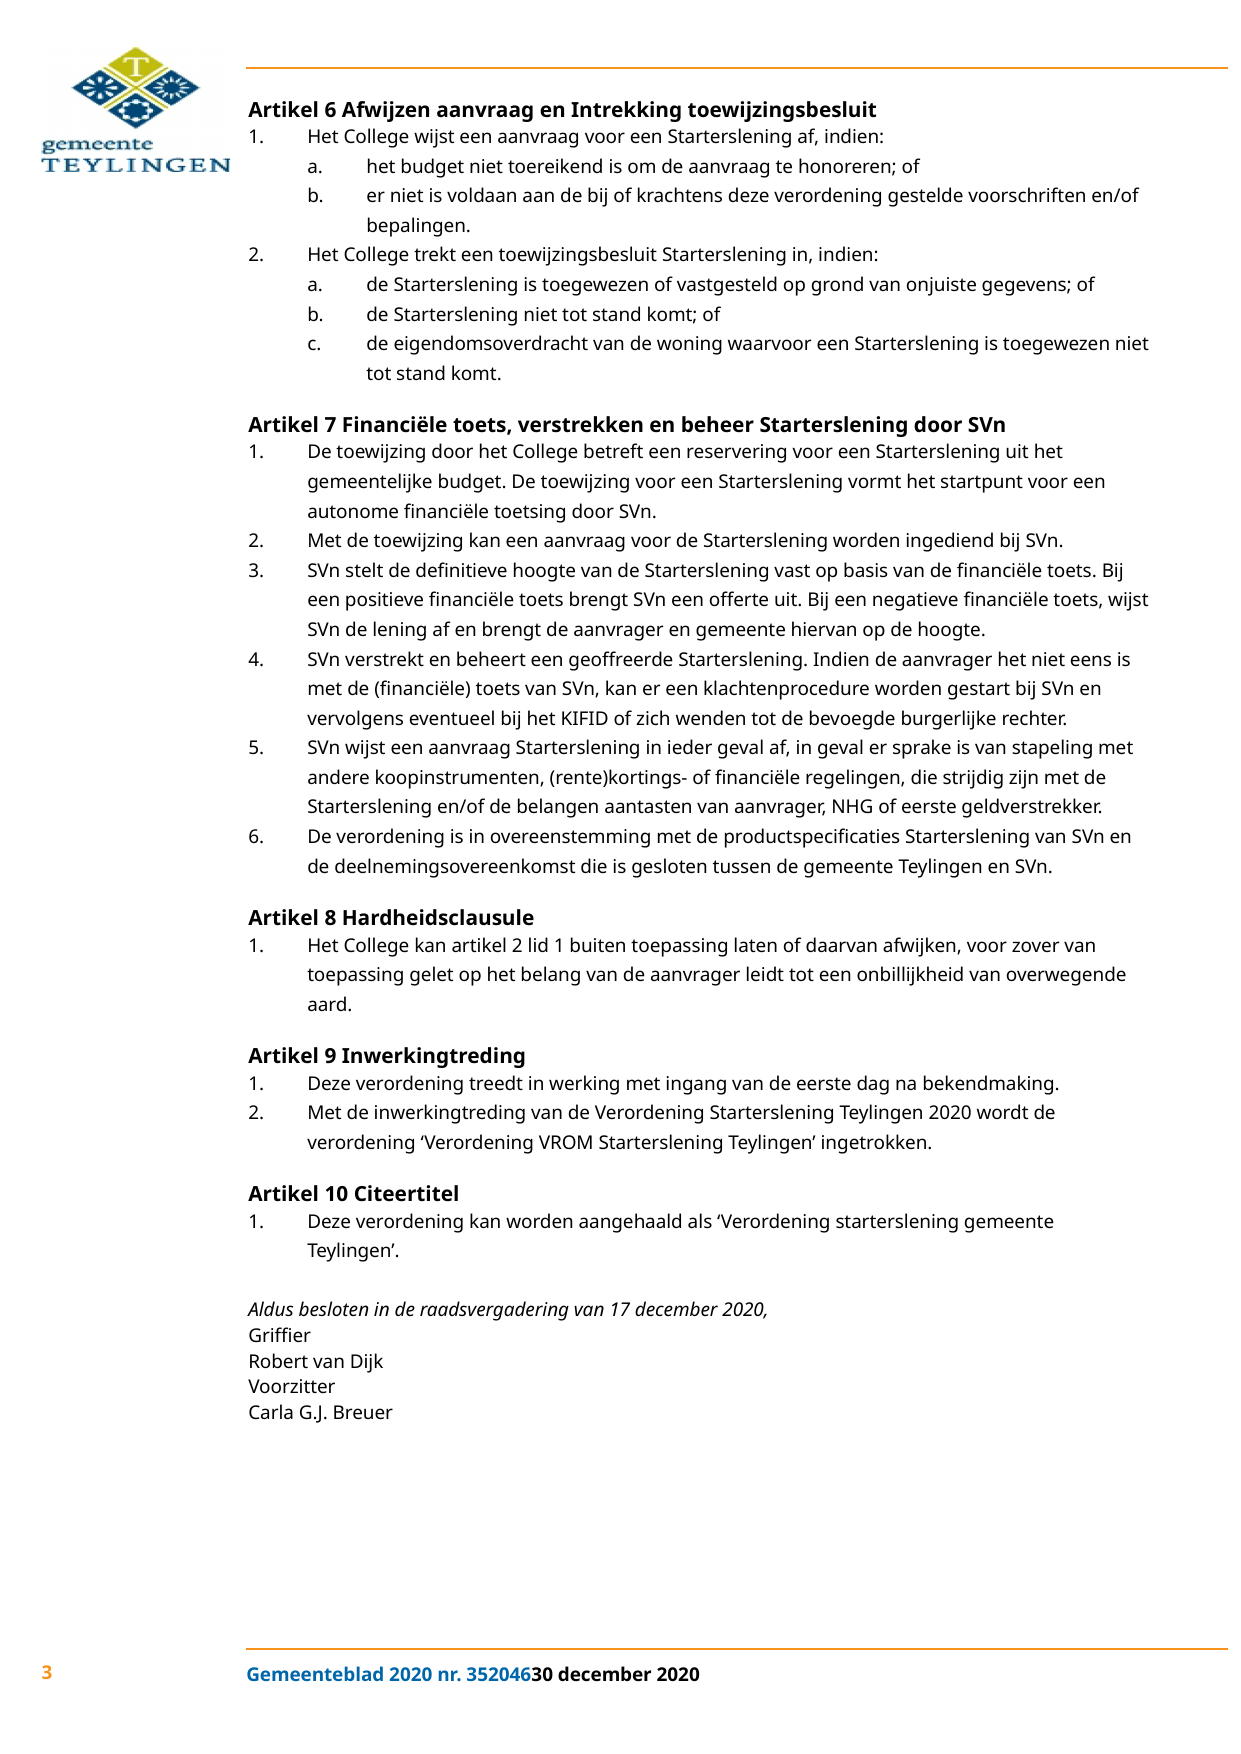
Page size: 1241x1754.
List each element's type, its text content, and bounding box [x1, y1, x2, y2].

list de Starterslening is toegewezen of vastgesteld op grond van onjuiste gegevens; of [307, 271, 1152, 297]
text Carla G.J. Breuer [248, 1399, 1152, 1425]
list het budget niet toereikend is om de aanvraag te honoreren; of [307, 153, 1152, 178]
text Voorzitter [248, 1374, 1152, 1399]
list Het College trekt een toewijzingsbesluit Starterslening in, indien: [248, 242, 1152, 267]
list de eigendomsoverdracht van de woning waarvoor een Starterslening is toegewezen niet tot stand komt. [307, 330, 1152, 386]
list er niet is voldaan aan de bij of krachtens deze verordening gestelde voorschriften en/of bepalingen. [307, 182, 1152, 238]
list de Starterslening niet tot stand komt; of [307, 301, 1152, 326]
list Met de toewijzing kan een aanvraag voor de Starterslening worden ingediend bij SVn. [248, 527, 1152, 553]
list SVn wijst een aanvraag Starterslening in ieder geval af, in geval er sprake is van stapeling met andere koopinstrumenten, (rente)kortings- of financiële regelingen, die strijdig zijn met de Starterslening en/of de belangen aantasten van aanvrager, NHG of eerste geldverstrekker. [248, 734, 1152, 819]
text Artikel 7 Financiële toets, verstrekken en beheer Starterslening door SVn [248, 410, 1152, 439]
list De toewijzing door het College betreft een reservering voor een Starterslening uit het gemeentelijke budget. De toewijzing voor een Starterslening vormt het startpunt voor een autonome financiële toetsing door SVn. [248, 439, 1152, 524]
list Deze verordening kan worden aangehaald als ‘Verordening starterslening gemeente Teylingen’. [248, 1208, 1152, 1263]
list Het College kan artikel 2 lid 1 buiten toepassing laten of daarvan afwijken, voor zover van toepassing gelet op het belang van de aanvrager leidt tot een onbillijkheid van overwegende aard. [248, 932, 1152, 1017]
list Deze verordening treedt in werking met ingang van de eerste dag na bekendmaking. [248, 1070, 1152, 1096]
list Het College wijst een aanvraag voor een Starterslening af, indien: [248, 123, 1152, 149]
text Robert van Dijk [248, 1348, 1152, 1374]
text Artikel 6 Afwijzen aanvraag en Intrekking toewijzingsbesluit [248, 95, 1152, 123]
list SVn verstrekt en beheert een geoffreerde Starterslening. Indien de aanvrager het niet eens is met de (financiële) toets van SVn, kan er een klachtenprocedure worden gestart bij SVn en vervolgens eventueel bij het KIFID of zich wenden tot de bevoegde burgerlijke rechter. [248, 646, 1152, 731]
text Aldus besloten in de raadsvergadering van 17 december 2020, [248, 1297, 1152, 1322]
list Met de inwerkingtreding van de Verordening Starterslening Teylingen 2020 wordt de verordening ‘Verordening VROM Starterslening Teylingen’ ingetrokken. [248, 1099, 1152, 1155]
text Griffier [248, 1322, 1152, 1348]
text Artikel 9 Inwerkingtreding [248, 1041, 1152, 1070]
text Artikel 8 Hardheidsclausule [248, 903, 1152, 932]
list SVn stelt de definitieve hoogte van de Starterslening vast op basis van de financiële toets. Bij een positieve financiële toets brengt SVn een offerte uit. Bij een negatieve financiële toets, wijst SVn de lening af en brengt de aanvrager en gemeente hiervan op de hoogte. [248, 557, 1152, 642]
picture [41, 47, 231, 172]
list De verordening is in overeenstemming met de productspecificaties Starterslening van SVn en de deelnemingsovereenkomst die is gesloten tussen de gemeente Teylingen en SVn. [248, 823, 1152, 879]
text Artikel 10 Citeertitel [248, 1179, 1152, 1208]
